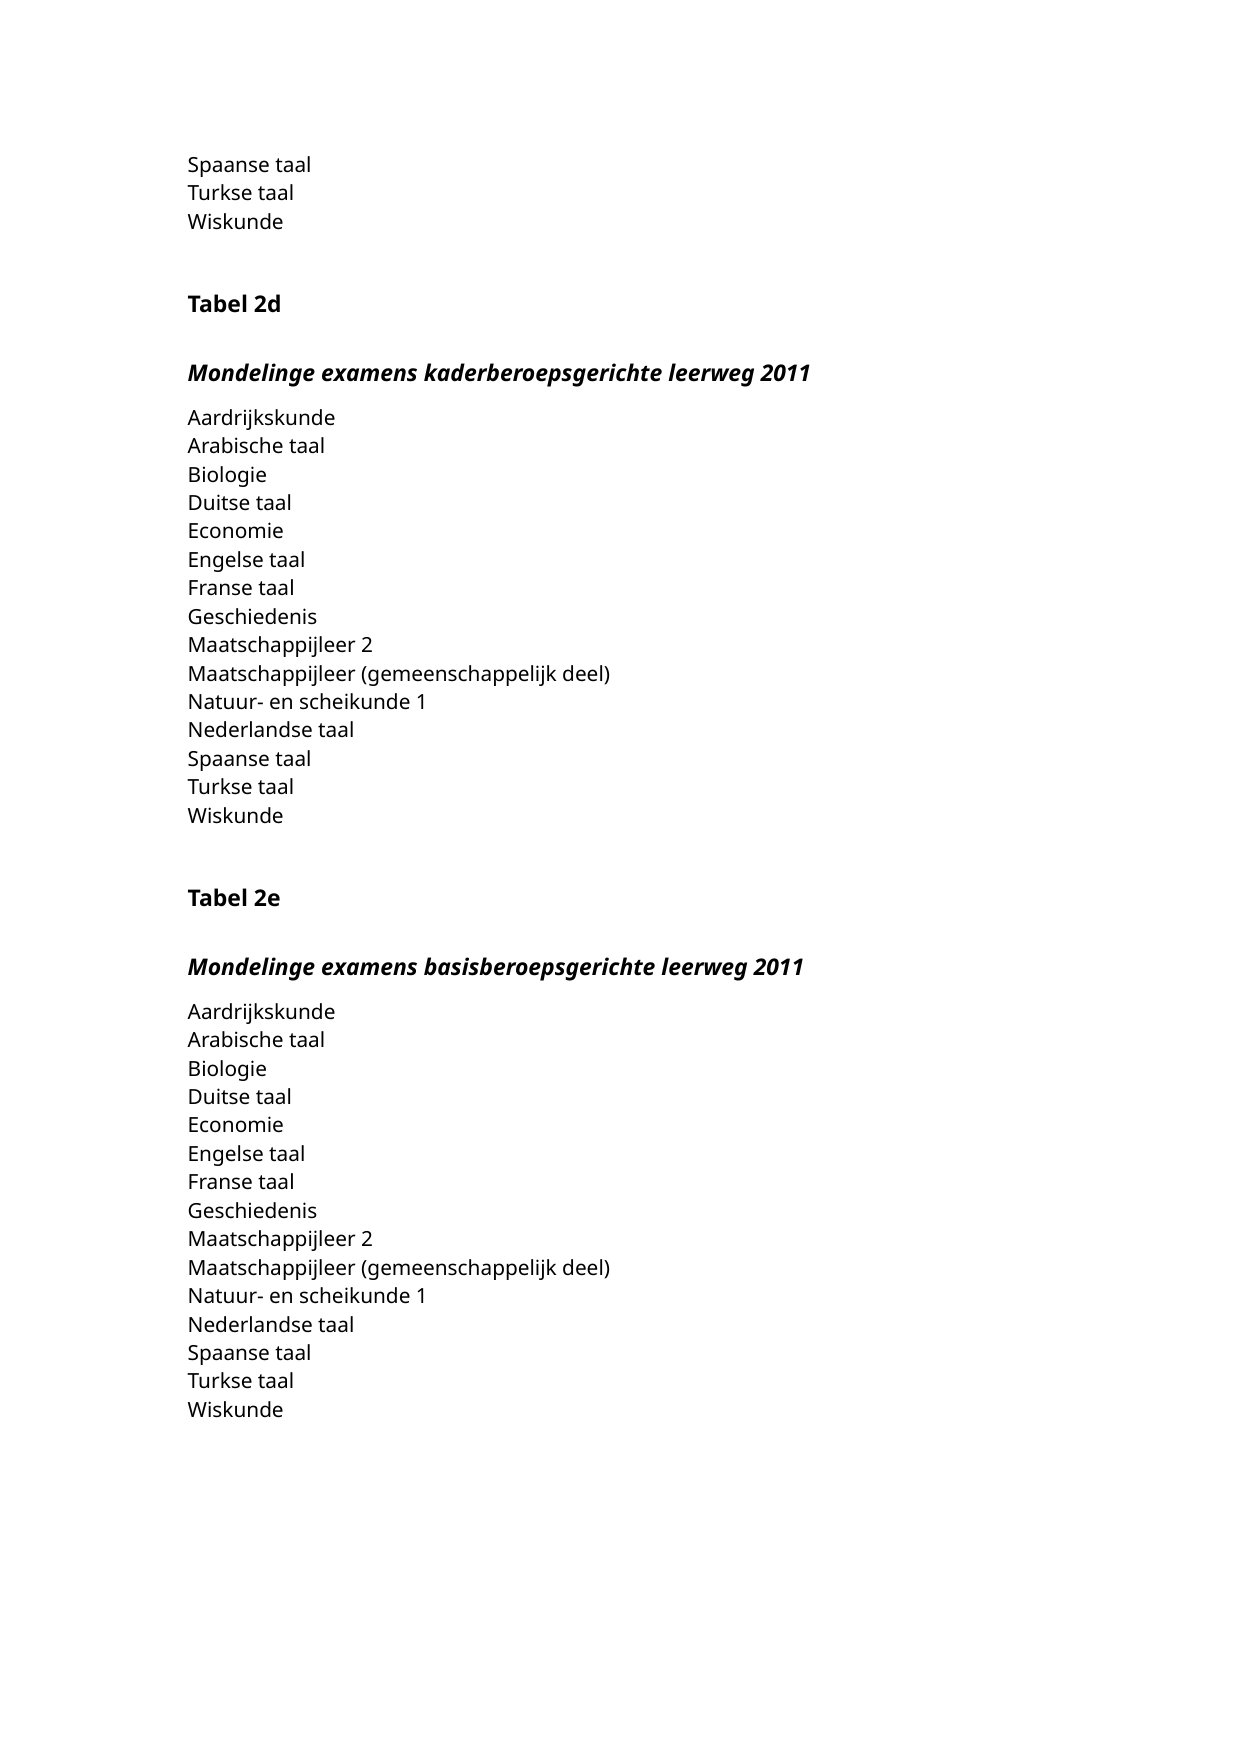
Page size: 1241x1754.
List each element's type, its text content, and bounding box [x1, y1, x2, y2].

text Natuur- en scheikunde 1 [187, 687, 1053, 716]
text Maatschappijleer (gemeenschappelijk deel) [187, 659, 1053, 687]
text Natuur- en scheikunde 1 [187, 1281, 1053, 1310]
subtitle Mondelinge examens basisberoepsgerichte leerweg 2011 [187, 951, 1053, 982]
text Nederlandse taal [187, 1310, 1053, 1338]
text Maatschappijleer (gemeenschappelijk deel) [187, 1253, 1053, 1281]
subtitle Tabel 2d [187, 288, 1053, 319]
text Geschiedenis [187, 1196, 1053, 1224]
text Duitse taal [187, 488, 1053, 517]
text Maatschappijleer 2 [187, 630, 1053, 659]
text Spaanse taal [187, 744, 1053, 772]
text Arabische taal [187, 431, 1053, 460]
text Biologie [187, 1054, 1053, 1082]
text Spaanse taal [187, 1338, 1053, 1367]
text Franse taal [187, 573, 1053, 602]
text Aardrijkskunde [187, 403, 1053, 431]
text Engelse taal [187, 1139, 1053, 1167]
text Biologie [187, 460, 1053, 488]
text Spaanse taal [187, 150, 1053, 178]
text Engelse taal [187, 545, 1053, 573]
text Geschiedenis [187, 602, 1053, 630]
text Aardrijkskunde [187, 997, 1053, 1025]
subtitle Tabel 2e [187, 882, 1053, 913]
text Nederlandse taal [187, 716, 1053, 744]
text Maatschappijleer 2 [187, 1224, 1053, 1253]
subtitle Mondelinge examens kaderberoepsgerichte leerweg 2011 [187, 357, 1053, 388]
text Turkse taal [187, 772, 1053, 801]
text Economie [187, 1111, 1053, 1139]
text Arabische taal [187, 1025, 1053, 1054]
text Wiskunde [187, 207, 1053, 235]
text Turkse taal [187, 178, 1053, 207]
text Duitse taal [187, 1082, 1053, 1111]
text Franse taal [187, 1167, 1053, 1196]
text Economie [187, 517, 1053, 545]
text Wiskunde [187, 801, 1053, 829]
text Wiskunde [187, 1395, 1053, 1423]
text Turkse taal [187, 1367, 1053, 1395]
